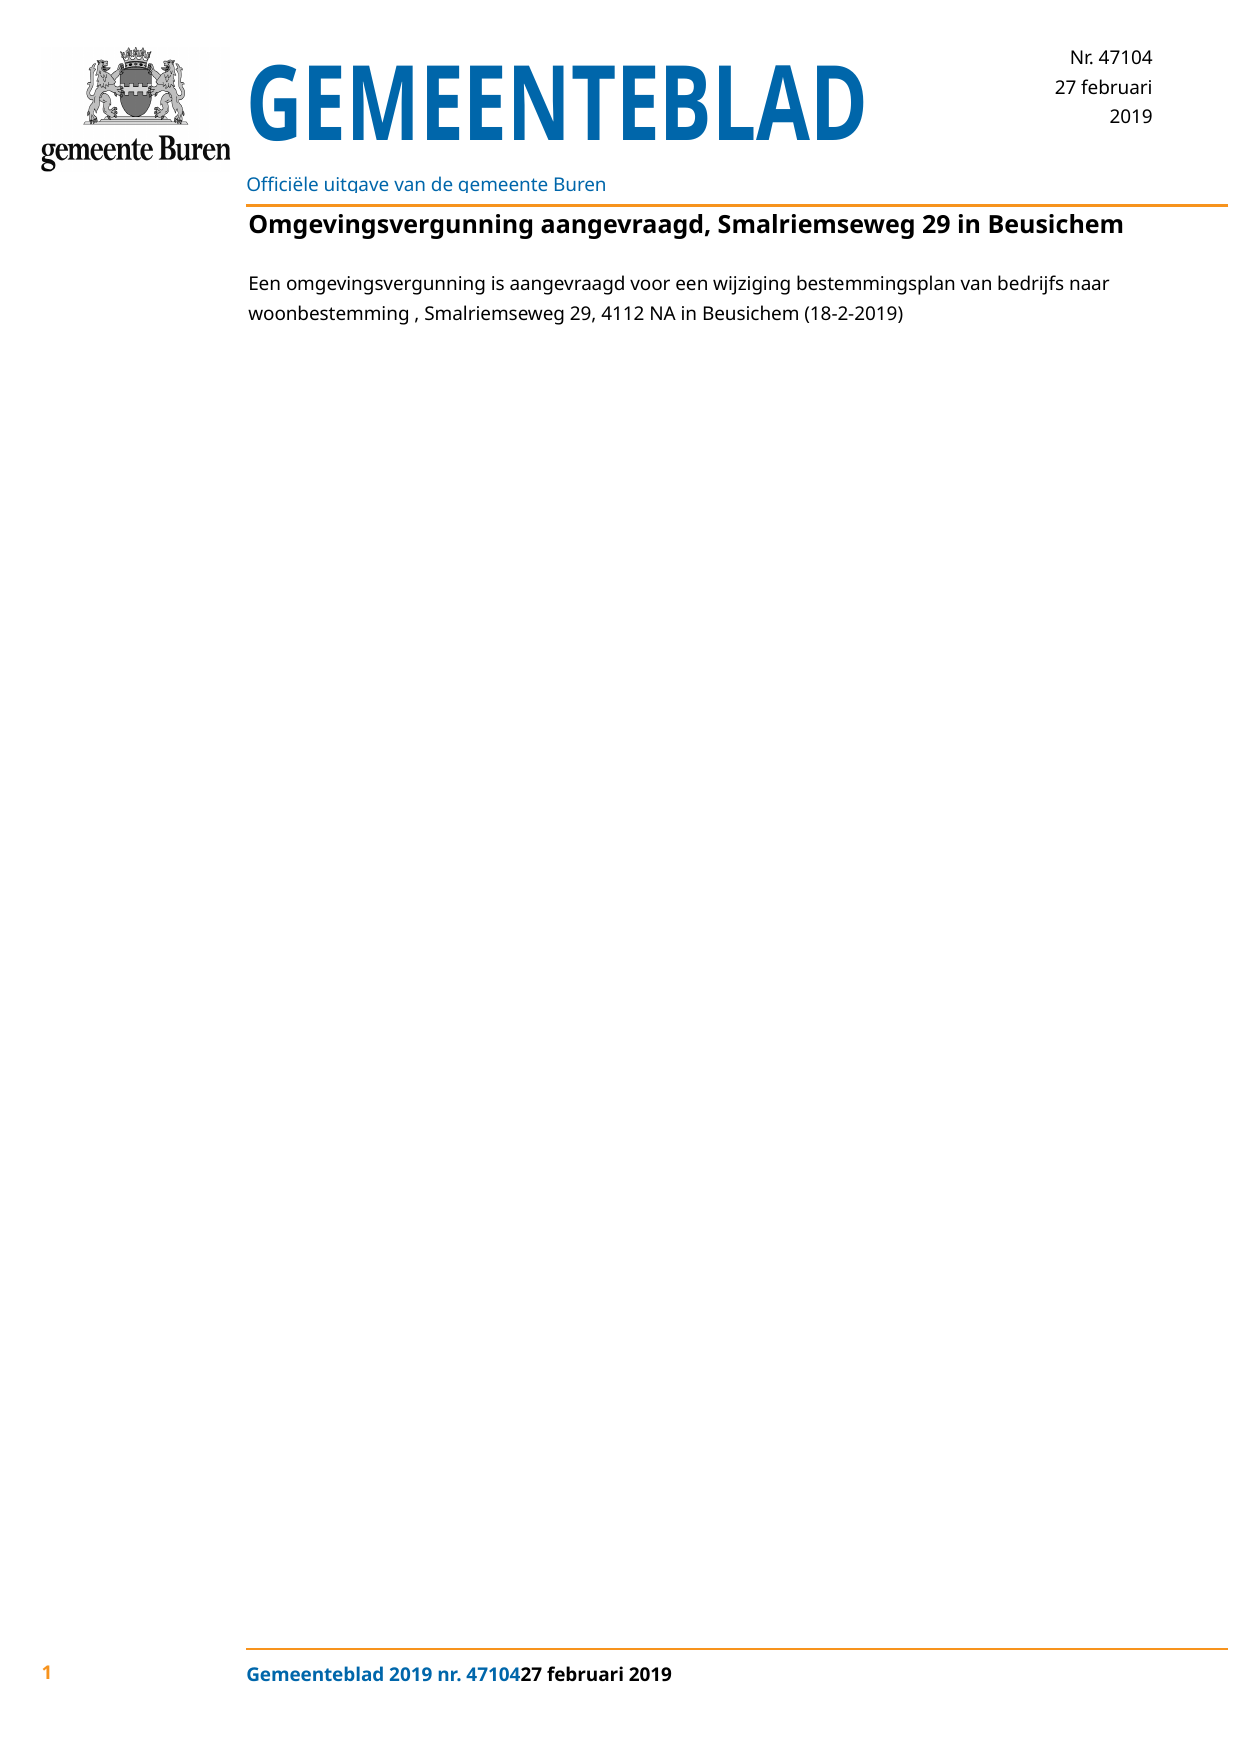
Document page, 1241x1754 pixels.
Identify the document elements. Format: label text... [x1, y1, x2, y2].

text Een omgevingsvergunning is aangevraagd voor een wijziging bestemmingsplan van bedrijfs naar woonbestemming , Smalriemseweg 29, 4112 NA in Beusichem (18-2-2019) [248, 270, 1152, 326]
picture [41, 47, 231, 172]
text Omgevingsvergunning aangevraagd, Smalriemseweg 29 in Beusichem [248, 207, 1152, 241]
